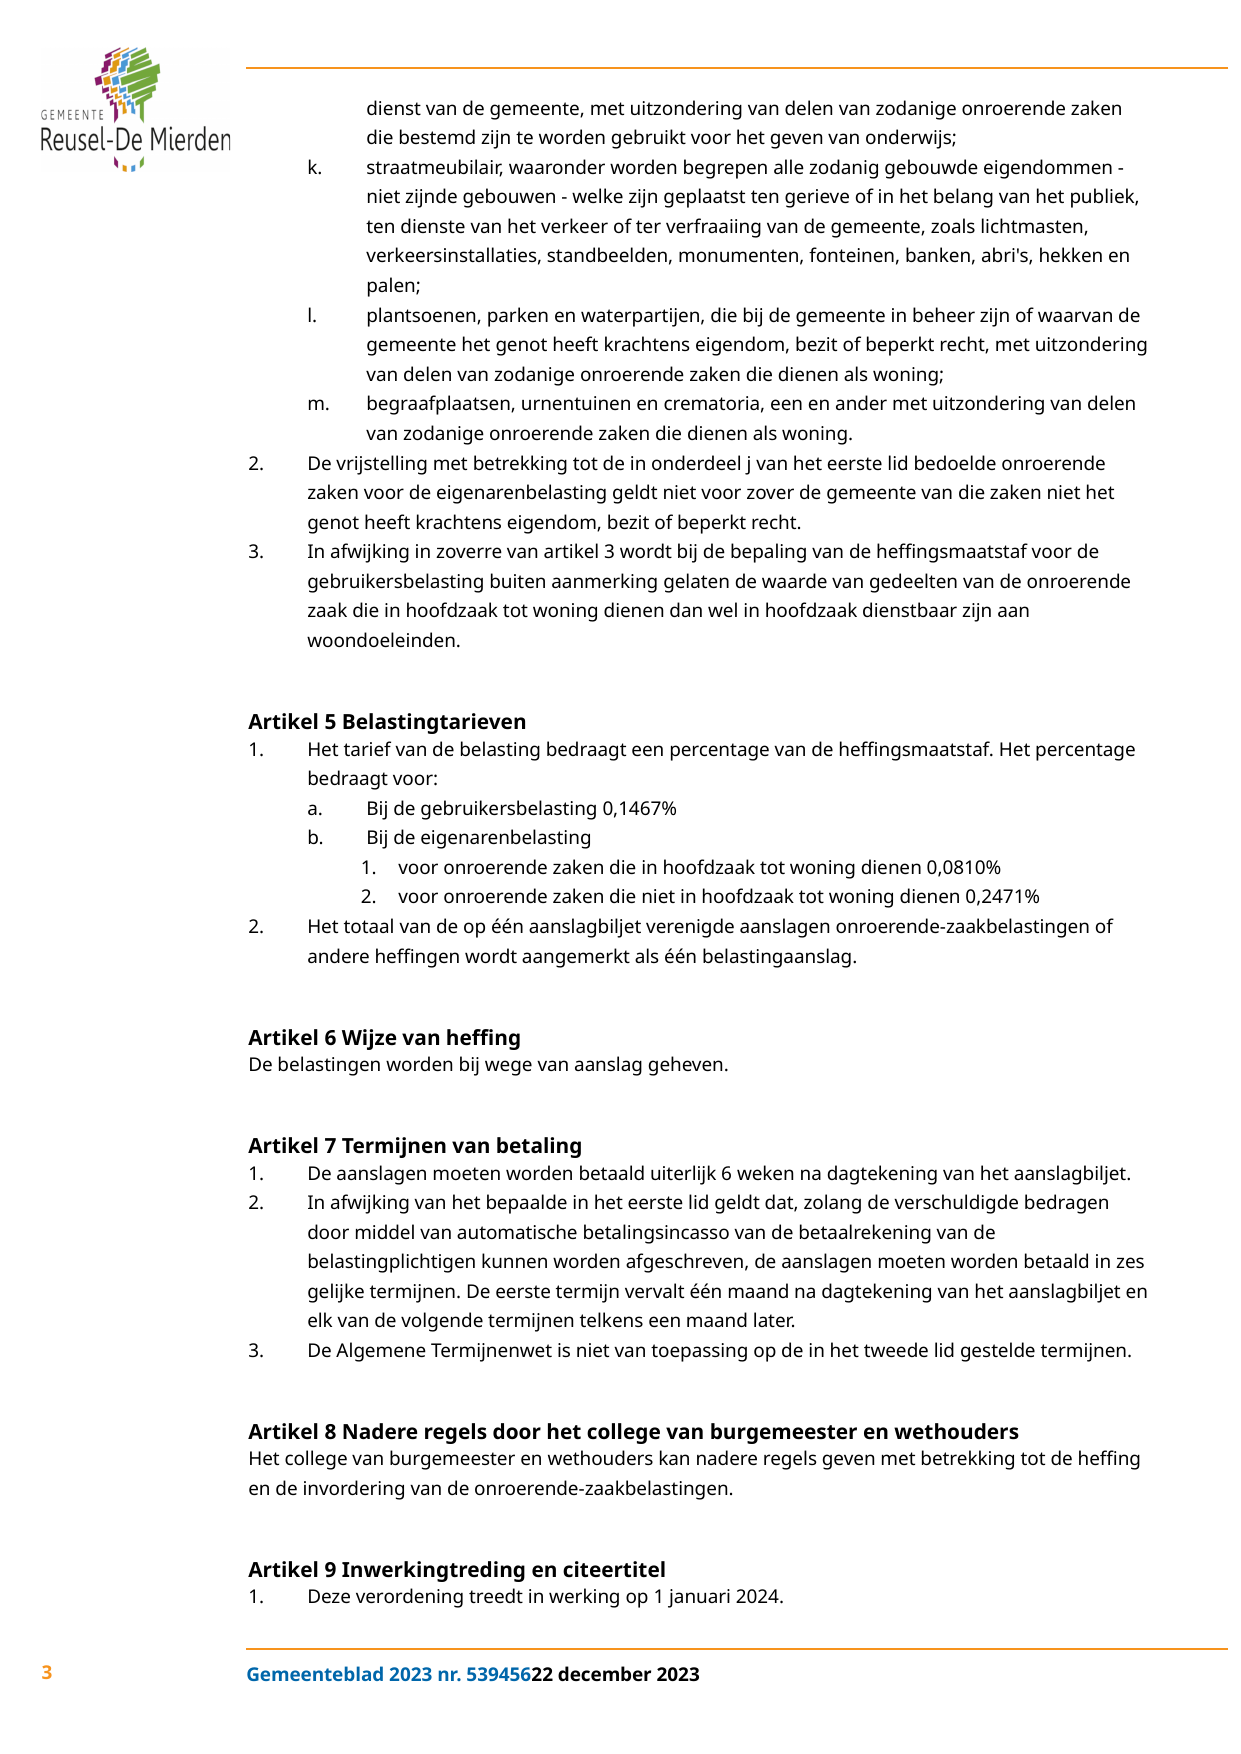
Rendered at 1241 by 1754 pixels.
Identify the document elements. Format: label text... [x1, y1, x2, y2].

list Het totaal van de op één aanslagbiljet verenigde aanslagen onroerende-zaakbelastingen of andere heffingen wordt aangemerkt als één belastingaanslag. [248, 913, 1152, 968]
text De belastingen worden bij wege van aanslag geheven. [248, 1051, 1152, 1077]
list In afwijking in zoverre van artikel 3 wordt bij de bepaling van de heffingsmaatstaf voor de gebruikersbelasting buiten aanmerking gelaten de waarde van gedeelten van de onroerende zaak die in hoofdzaak tot woning dienen dan wel in hoofdzaak dienstbaar zijn aan woondoeleinden. [248, 538, 1152, 653]
list De Algemene Termijnenwet is niet van toepassing op de in het tweede lid gestelde termijnen. [248, 1337, 1152, 1363]
list plantsoenen, parken en waterpartijen, die bij de gemeente in beheer zijn of waarvan de gemeente het genot heeft krachtens eigendom, bezit of beperkt recht, met uitzondering van delen van zodanige onroerende zaken die dienen als woning; [307, 302, 1152, 387]
list Deze verordening treedt in werking op 1 januari 2024. [248, 1584, 1152, 1609]
text Artikel 6 Wijze van heffing [248, 1023, 1152, 1051]
list Bij de eigenarenbelasting [307, 824, 1152, 850]
list In afwijking van het bepaalde in het eerste lid geldt dat, zolang de verschuldigde bedragen door middel van automatische betalingsincasso van de betaalrekening van de belastingplichtigen kunnen worden afgeschreven, de aanslagen moeten worden betaald in zes gelijke termijnen. De eerste termijn vervalt één maand na dagtekening van het aanslagbiljet en elk van de volgende termijnen telkens een maand later. [248, 1189, 1152, 1333]
text Artikel 8 Nadere regels door het college van burgemeester en wethouders [248, 1417, 1152, 1446]
list De aanslagen moeten worden betaald uiterlijk 6 weken na dagtekening van het aanslagbiljet. [248, 1160, 1152, 1185]
list voor onroerende zaken die niet in hoofdzaak tot woning dienen 0,2471% [361, 884, 1152, 909]
picture [41, 47, 231, 172]
text Artikel 7 Termijnen van betaling [248, 1131, 1152, 1160]
list Bij de gebruikersbelasting 0,1467% [307, 795, 1152, 821]
list voor onroerende zaken die in hoofdzaak tot woning dienen 0,0810% [361, 854, 1152, 880]
list Het tarief van de belasting bedraagt een percentage van de heffingsmaatstaf. Het percentage bedraagt voor: [248, 736, 1152, 791]
text Artikel 9 Inwerkingtreding en citeertitel [248, 1555, 1152, 1584]
text Artikel 5 Belastingtarieven [248, 707, 1152, 736]
list straatmeubilair, waaronder worden begrepen alle zodanig gebouwde eigendommen - niet zijnde gebouwen - welke zijn geplaatst ten gerieve of in het belang van het publiek, ten dienste van het verkeer of ter verfraaiing van de gemeente, zoals lichtmasten, verkeersinstallaties, standbeelden, monumenten, fonteinen, banken, abri's, hekken en palen; [307, 154, 1152, 298]
list begraafplaatsen, urnentuinen en crematoria, een en ander met uitzondering van delen van zodanige onroerende zaken die dienen als woning. [307, 391, 1152, 446]
list dienst van de gemeente, met uitzondering van delen van zodanige onroerende zaken die bestemd zijn te worden gebruikt voor het geven van onderwijs; [307, 95, 1152, 150]
list De vrijstelling met betrekking tot de in onderdeel j van het eerste lid bedoelde onroerende zaken voor de eigenarenbelasting geldt niet voor zover de gemeente van die zaken niet het genot heeft krachtens eigendom, bezit of beperkt recht. [248, 450, 1152, 535]
text Het college van burgemeester en wethouders kan nadere regels geven met betrekking tot de heffing en de invordering van de onroerende-zaakbelastingen. [248, 1446, 1152, 1501]
